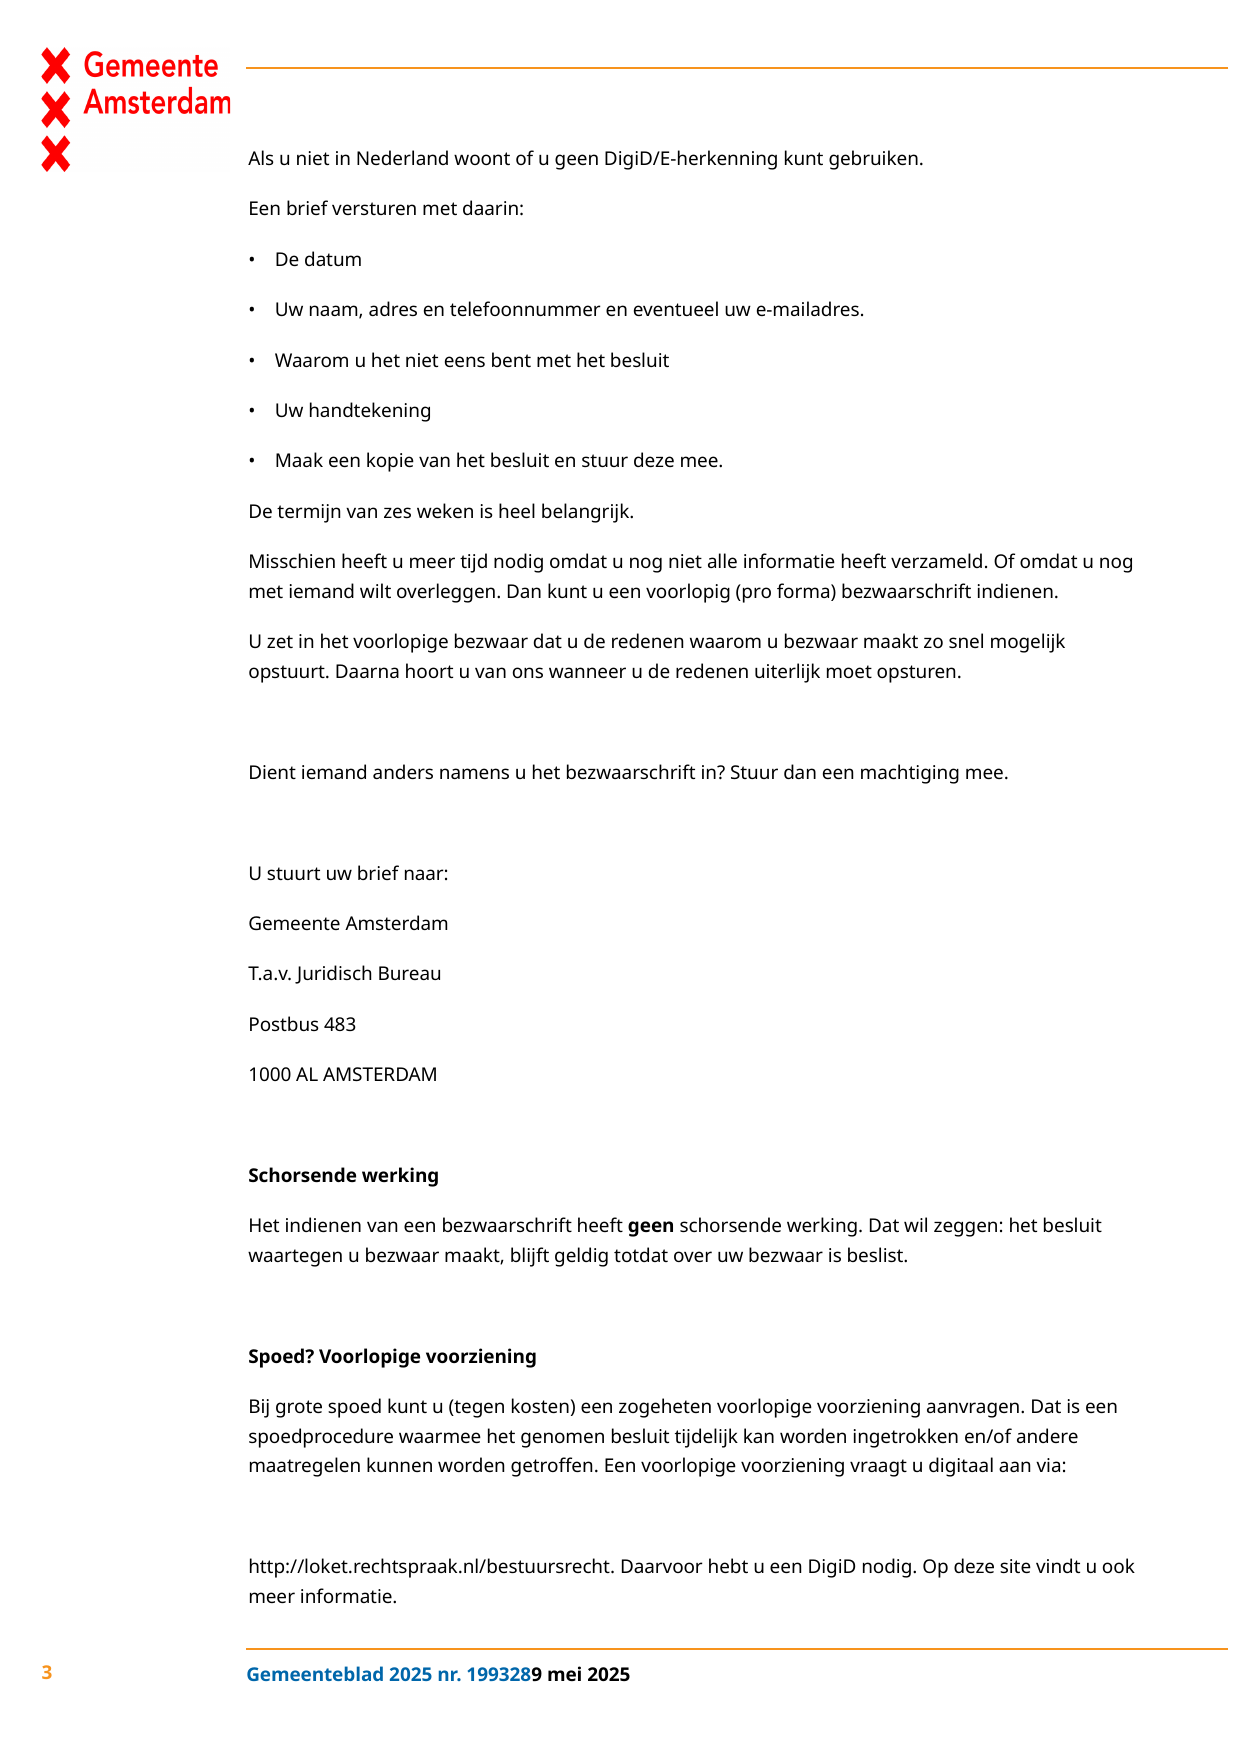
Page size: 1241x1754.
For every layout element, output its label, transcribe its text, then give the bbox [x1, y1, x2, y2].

text Misschien heeft u meer tijd nodig omdat u nog niet alle informatie heeft verzameld. Of omdat u nog met iemand wilt overleggen. Dan kunt u een voorlopig (pro forma) bezwaarschrift indienen. [248, 548, 1152, 604]
picture [41, 47, 231, 172]
text Spoed? Voorlopige voorziening [248, 1343, 1152, 1369]
text Een brief versturen met daarin: [248, 196, 1152, 221]
text Gemeente Amsterdam [248, 910, 1152, 936]
text Dient iemand anders namens u het bezwaarschrift in? Stuur dan een machtiging mee. [248, 759, 1152, 785]
text • Waarom u het niet eens bent met het besluit [248, 347, 1152, 373]
text • De datum [248, 246, 1152, 272]
text Als u niet in Nederland woont of u geen DigiD/E-herkenning kunt gebruiken. [248, 145, 1152, 171]
text • Uw naam, adres en telefoonnummer en eventueel uw e-mailadres. [248, 296, 1152, 322]
text T.a.v. Juridisch Bureau [248, 961, 1152, 986]
text Bij grote spoed kunt u (tegen kosten) een zogeheten voorlopige voorziening aanvragen. Dat is een spoedprocedure waarmee het genomen besluit tijdelijk kan worden ingetrokken en/of andere maatregelen kunnen worden getroffen. Een voorlopige voorziening vraagt u digitaal aan via: [248, 1393, 1152, 1478]
text • Uw handtekening [248, 397, 1152, 423]
text Postbus 483 [248, 1011, 1152, 1037]
text 1000 AL AMSTERDAM [248, 1061, 1152, 1087]
text Schorsende werking [248, 1162, 1152, 1188]
text http://loket.rechtspraak.nl/bestuursrecht. Daarvoor hebt u een DigiD nodig. Op deze site vindt u ook meer informatie. [248, 1553, 1152, 1609]
text U zet in het voorlopige bezwaar dat u de redenen waarom u bezwaar maakt zo snel mogelijk opstuurt. Daarna hoort u van ons wanneer u de redenen uiterlijk moet opsturen. [248, 628, 1152, 684]
text U stuurt uw brief naar: [248, 860, 1152, 886]
text De termijn van zes weken is heel belangrijk. [248, 498, 1152, 524]
text Het indienen van een bezwaarschrift heeft geen schorsende werking. Dat wil zeggen: het besluit waartegen u bezwaar maakt, blijft geldig totdat over uw bezwaar is beslist. [248, 1213, 1152, 1268]
text • Maak een kopie van het besluit en stuur deze mee. [248, 448, 1152, 473]
